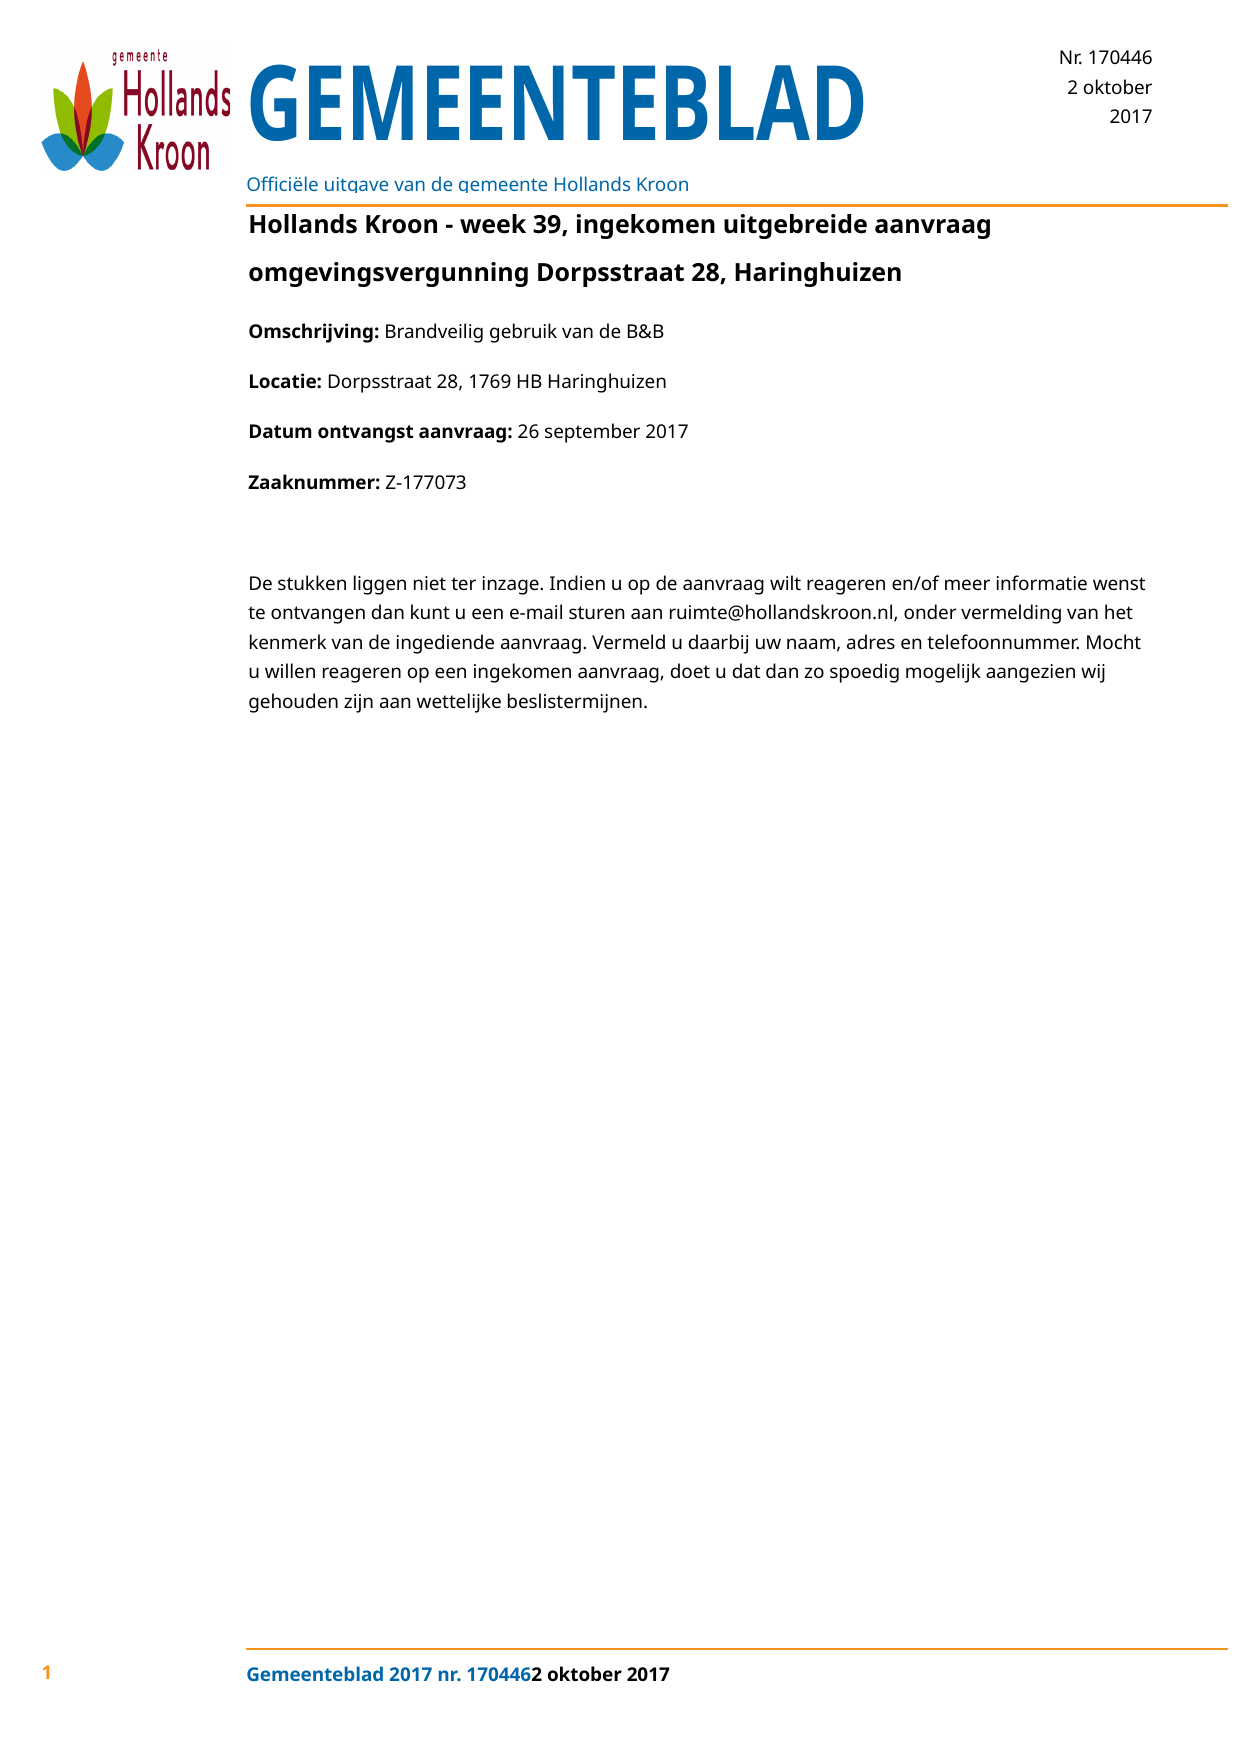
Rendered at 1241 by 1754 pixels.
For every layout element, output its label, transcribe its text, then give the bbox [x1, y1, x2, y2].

picture [41, 47, 231, 172]
text Omschrijving: Brandveilig gebruik van de B&B [248, 318, 1152, 344]
text Zaaknummer: Z-177073 [248, 469, 1152, 495]
text Hollands Kroon - week 39, ingekomen uitgebreide aanvraag omgevingsvergunning Dorpsstraat 28, Haringhuizen [248, 207, 1152, 288]
text Datum ontvangst aanvraag: 26 september 2017 [248, 419, 1152, 444]
text De stukken liggen niet ter inzage. Indien u op de aanvraag wilt reageren en/of meer informatie wenst te ontvangen dan kunt u een e-mail sturen aan ruimte@hollandskroon.nl, onder vermelding van het kenmerk van de ingediende aanvraag. Vermeld u daarbij uw naam, adres en telefoonnummer. Mocht u willen reageren op een ingekomen aanvraag, doet u dat dan zo spoedig mogelijk aangezien wij gehouden zijn aan wettelijke beslistermijnen. [248, 570, 1152, 714]
text Locatie: Dorpsstraat 28, 1769 HB Haringhuizen [248, 368, 1152, 394]
